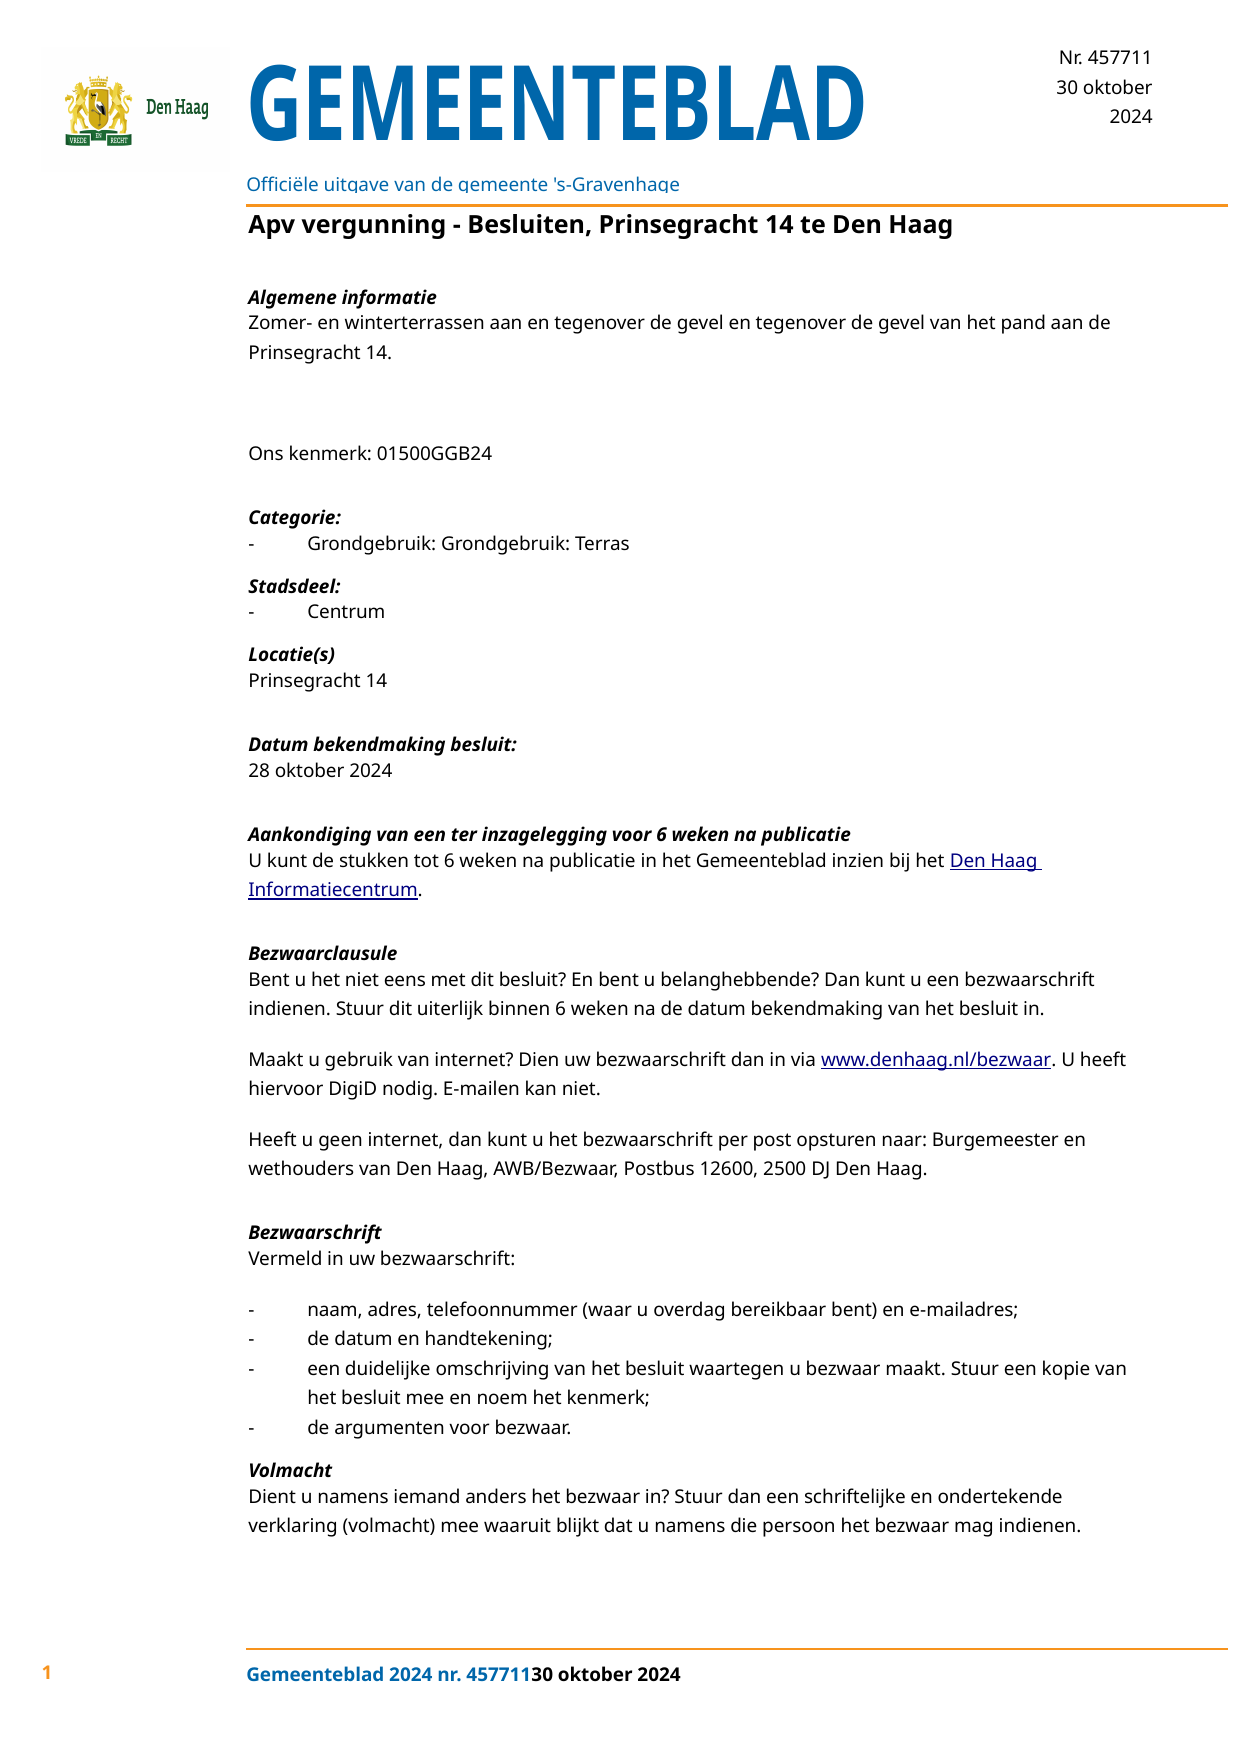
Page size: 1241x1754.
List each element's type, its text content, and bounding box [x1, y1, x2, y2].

text Bezwaarschrift [248, 1219, 1152, 1245]
text Aankondiging van een ter inzagelegging voor 6 weken na publicatie [248, 821, 1152, 847]
text Algemene informatie [248, 284, 1152, 309]
list een duidelijke omschrijving van het besluit waartegen u bezwaar maakt. Stuur een kopie van het besluit mee en noem het kenmerk; [248, 1355, 1152, 1410]
picture [41, 47, 231, 172]
text Ons kenmerk: 01500GGB24 [248, 440, 1152, 466]
text Dient u namens iemand anders het bezwaar in? Stuur dan een schriftelijke en ondertekende verklaring (volmacht) mee waaruit blijkt dat u namens die persoon het bezwaar mag indienen. [248, 1483, 1152, 1538]
list naam, adres, telefoonnummer (waar u overdag bereikbaar bent) en e-mailadres; [248, 1296, 1152, 1321]
text Bent u het niet eens met dit besluit? En bent u belanghebbende? Dan kunt u een bezwaarschrift indienen. Stuur dit uiterlijk binnen 6 weken na de datum bekendmaking van het besluit in. [248, 966, 1152, 1021]
list de datum en handtekening; [248, 1325, 1152, 1351]
text Zomer- en winterterrassen aan en tegenover de gevel en tegenover de gevel van het pand aan de Prinsegracht 14. [248, 309, 1152, 365]
text Locatie(s) [248, 642, 1152, 667]
text Stadsdeel: [248, 573, 1152, 598]
text 28 oktober 2024 [248, 757, 1152, 783]
list Centrum [248, 598, 1152, 624]
text Apv vergunning - Besluiten, Prinsegracht 14 te Den Haag [248, 207, 1152, 241]
list Grondgebruik: Grondgebruik: Terras [248, 530, 1152, 555]
text Bezwaarclausule [248, 940, 1152, 966]
text U kunt de stukken tot 6 weken na publicatie in het Gemeenteblad inzien bij het Den Haag Informatiecentrum. [248, 847, 1152, 902]
text Prinsegracht 14 [248, 667, 1152, 693]
list de argumenten voor bezwaar. [248, 1414, 1152, 1440]
text Heeft u geen internet, dan kunt u het bezwaarschrift per post opsturen naar: Burgemeester en wethouders van Den Haag, AWB/Bezwaar, Postbus 12600, 2500 DJ Den Haag. [248, 1126, 1152, 1181]
text Datum bekendmaking besluit: [248, 731, 1152, 757]
text Volmacht [248, 1457, 1152, 1483]
text Categorie: [248, 504, 1152, 530]
text Vermeld in uw bezwaarschrift: [248, 1245, 1152, 1271]
text Maakt u gebruik van internet? Dien uw bezwaarschrift dan in via www.denhaag.nl/bezwaar. U heeft hiervoor DigiD nodig. E-mailen kan niet. [248, 1046, 1152, 1101]
